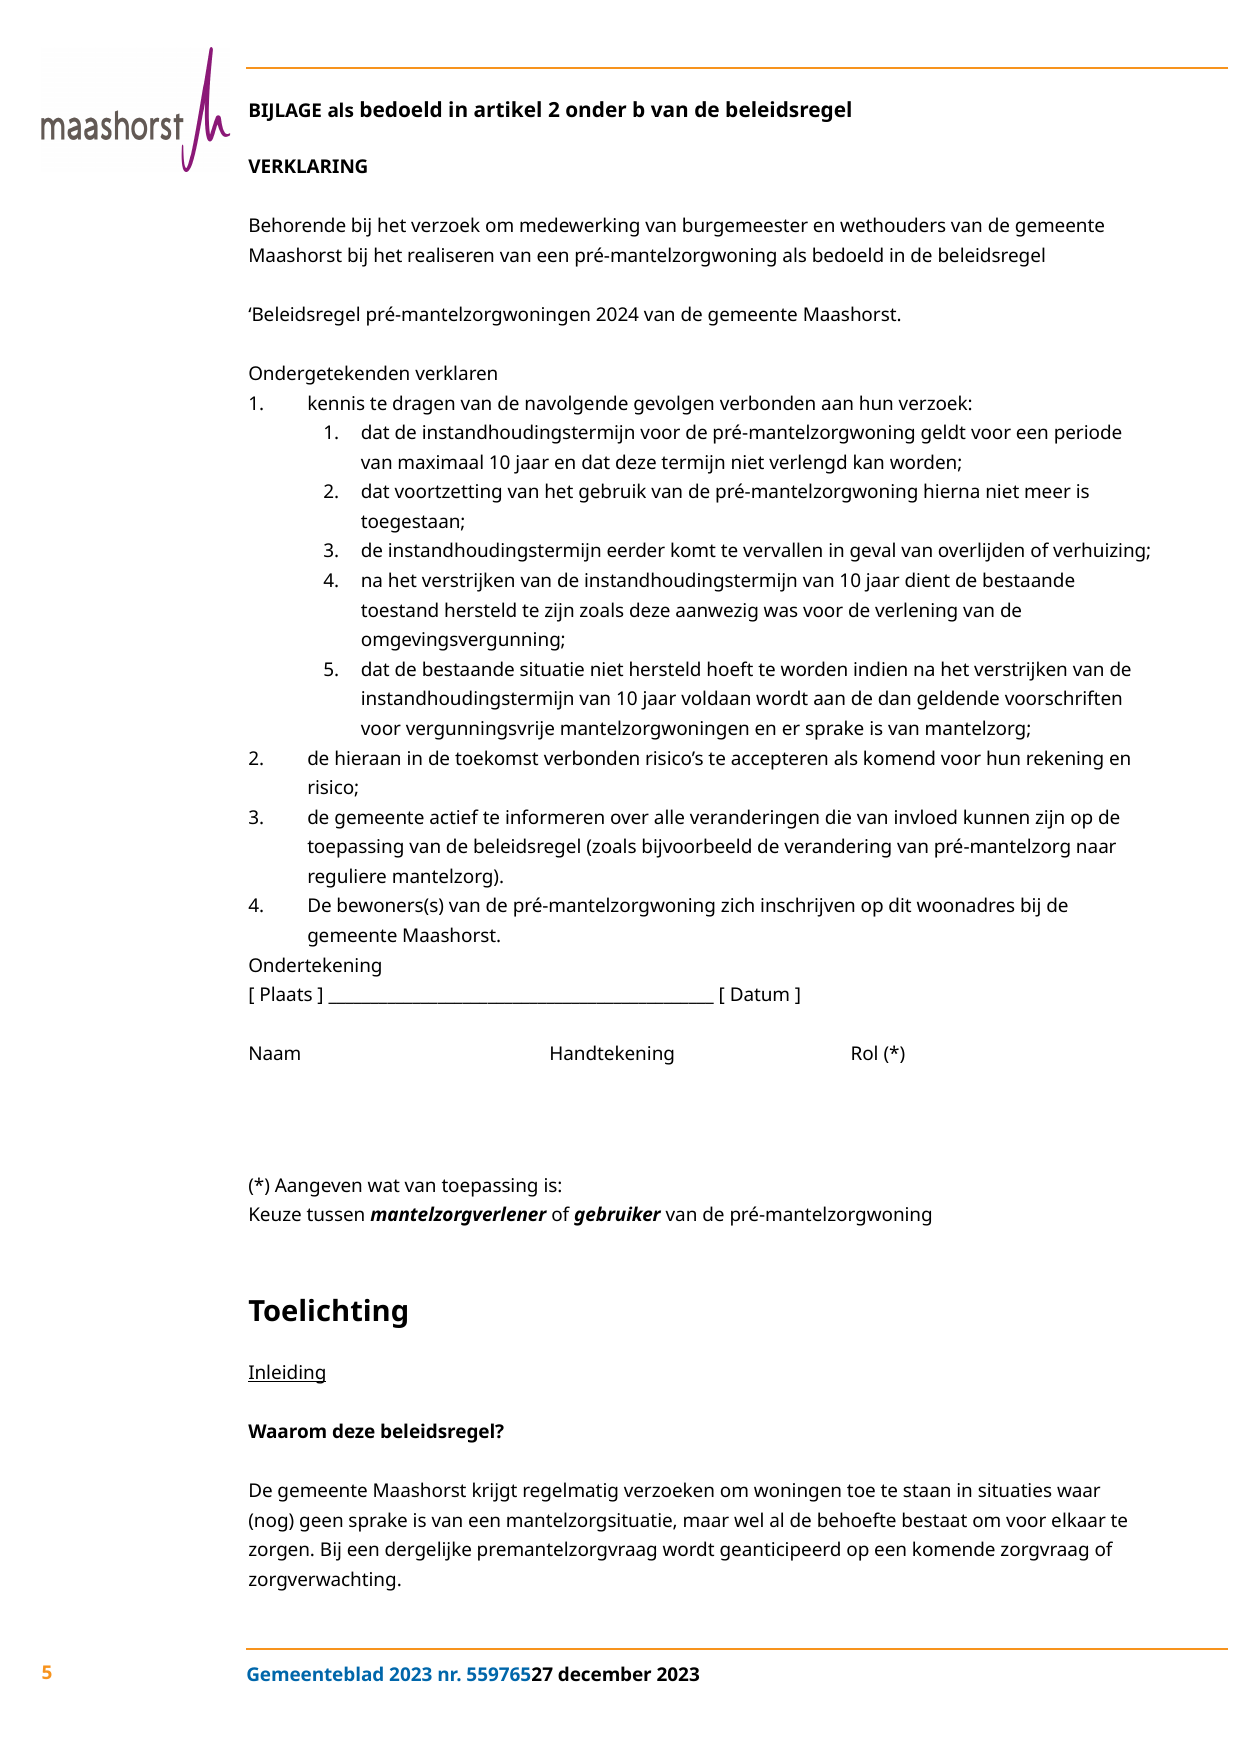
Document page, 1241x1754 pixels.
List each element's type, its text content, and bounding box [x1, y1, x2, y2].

text (*) Aangeven wat van toepassing is: [248, 1172, 1152, 1198]
table_cell [549, 1066, 850, 1091]
picture [41, 47, 231, 172]
table_cell [549, 1143, 850, 1169]
text Keuze tussen mantelzorgverlener of gebruiker van de pré-mantelzorgwoning [248, 1201, 1152, 1227]
table_cell [850, 1143, 1152, 1169]
text BIJLAGE als bedoeld in artikel 2 onder b van de beleidsregel [248, 95, 1152, 123]
table_header Handtekening [549, 1040, 850, 1066]
table_cell [248, 1066, 549, 1091]
table_header VERKLARING Behorende bij het verzoek om medewerking van burgemeester en wethouders van de gemeente Maashorst bij het realiseren van een pré-mantelzorgwoning als bedoeld in de beleidsregel ‘Beleidsregel pré-mantelzorgwoningen 2024 van de gemeente Maashorst. Ondergetekenden verklaren kennis te dragen van de navolgende gevolgen verbonden aan hun verzoek: dat de instandhoudingstermijn voor de pré-mantelzorgwoning geldt voor een periode van maximaal 10 jaar en dat deze termijn niet verlengd kan worden; dat voortzetting van het gebruik van de pré-mantelzorgwoning hierna niet meer is toegestaan; de instandhoudingstermijn eerder komt te vervallen in geval van overlijden of verhuizing; na het verstrijken van de instandhoudingstermijn van 10 jaar dient de bestaande toestand hersteld te zijn zoals deze aanwezig was voor de verlening van de omgevingsvergunning; dat de bestaande situatie niet hersteld hoeft te worden indien na het verstrijken van de instandhoudingstermijn van 10 jaar voldaan wordt aan de dan geldende voorschriften voor vergunningsvrije mantelzorgwoningen en er sprake is van mantelzorg; de hieraan in de toekomst verbonden risico’s te accepteren als komend voor hun rekening en risico; de gemeente actief te informeren over alle veranderingen die van invloed kunnen zijn op de toepassing van de beleidsregel (zoals bijvoorbeeld de verandering van pré-mantelzorg naar reguliere mantelzorg). De bewoners(s) van de pré-mantelzorgwoning zich inschrijven op dit woonadres bij de gemeente Maashorst. Ondertekening [ Plaats ] ______________________________________________ [ Datum ] [248, 153, 1152, 1007]
text Inleiding [248, 1359, 1152, 1385]
text Toelichting [248, 1290, 1152, 1330]
table_cell [248, 1117, 549, 1143]
text Waarom deze beleidsregel? [248, 1418, 1152, 1444]
table_header Naam [248, 1040, 549, 1066]
table_cell [850, 1091, 1152, 1117]
table_cell [248, 1143, 549, 1169]
table_header Rol (*) [850, 1040, 1152, 1066]
table_cell [850, 1117, 1152, 1143]
table_cell [549, 1091, 850, 1117]
table_cell [549, 1117, 850, 1143]
table_cell [248, 1091, 549, 1117]
text De gemeente Maashorst krijgt regelmatig verzoeken om woningen toe te staan in situaties waar (nog) geen sprake is van een mantelzorgsituatie, maar wel al de behoefte bestaat om voor elkaar te zorgen. Bij een dergelijke premantelzorgvraag wordt geanticipeerd op een komende zorgvraag of zorgverwachting. [248, 1477, 1152, 1592]
table_cell [850, 1066, 1152, 1091]
